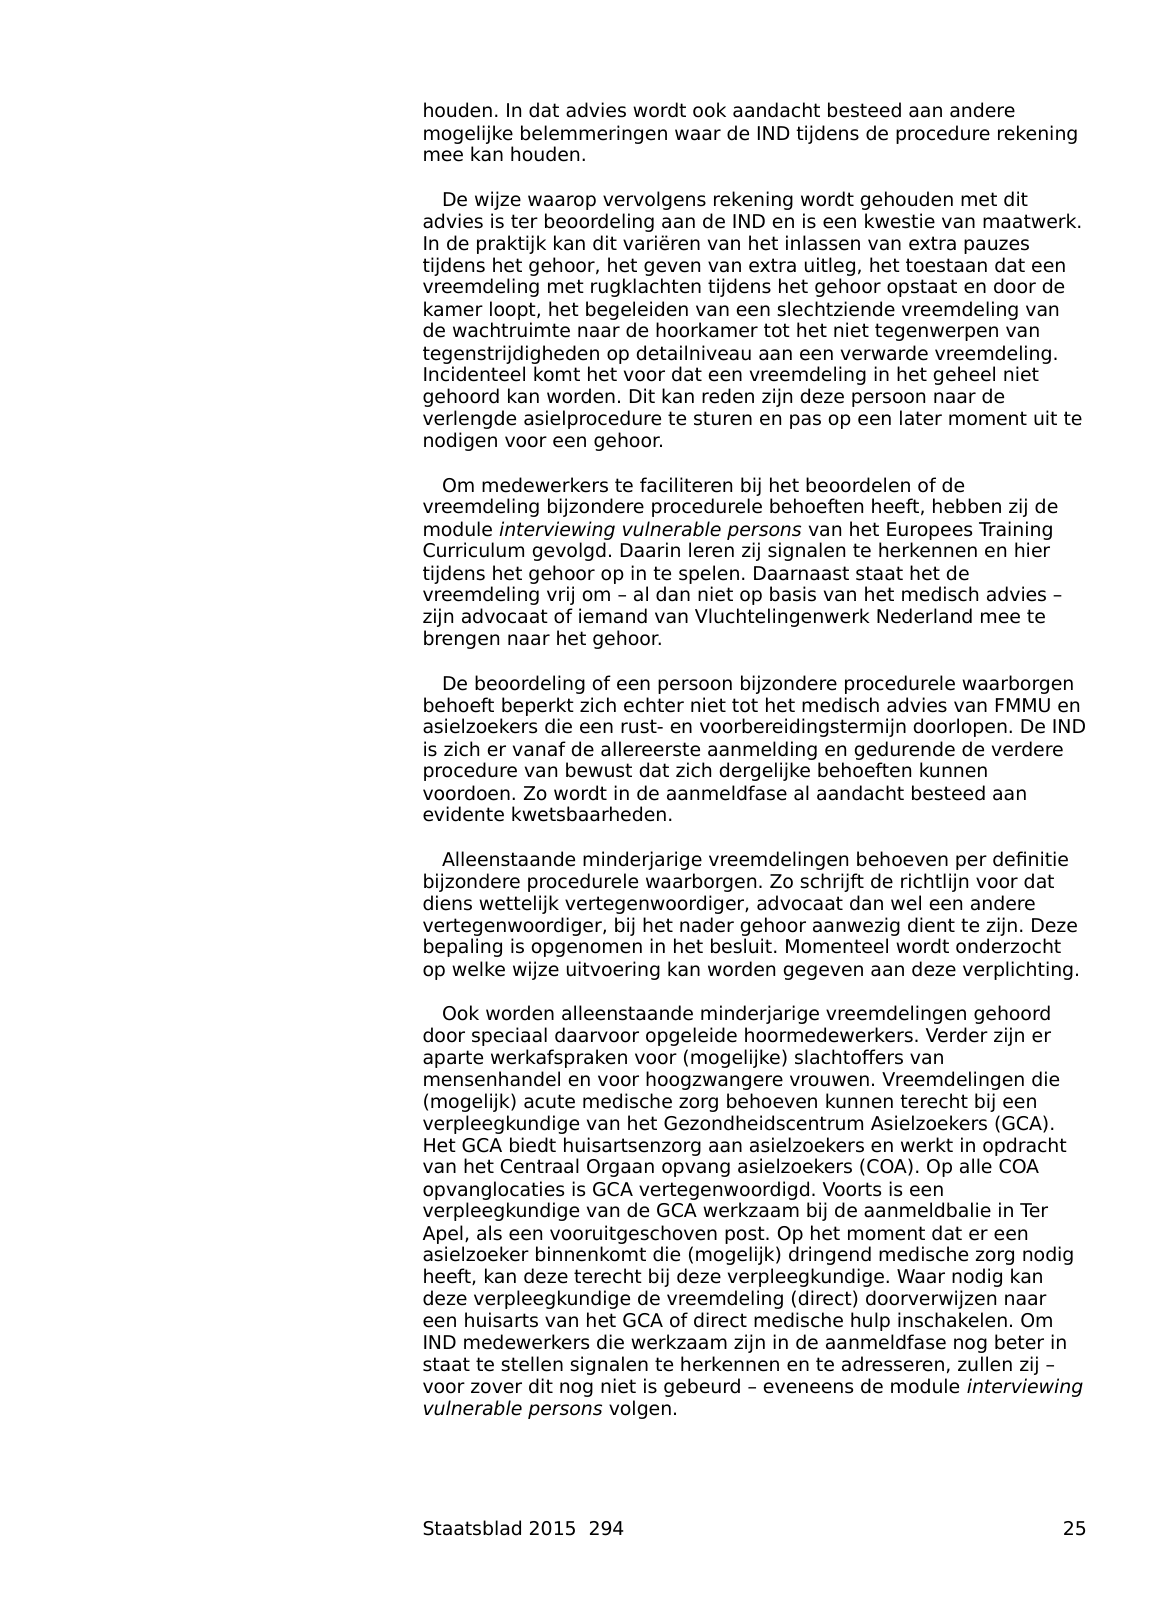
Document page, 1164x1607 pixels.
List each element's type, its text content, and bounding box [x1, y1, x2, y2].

text De beoordeling of een persoon bijzondere procedurele waarborgen behoeft beperkt zich echter niet tot het medisch advies van FMMU en asielzoekers die een rust- en voorbereidingstermijn doorlopen. De IND is zich er vanaf de allereerste aanmelding en gedurende de verdere procedure van bewust dat zich dergelijke behoeften kunnen voordoen. Zo wordt in de aanmeldfase al aandacht besteed aan evidente kwetsbaarheden. [422, 672, 1087, 826]
text Om medewerkers te faciliteren bij het beoordelen of de vreemdeling bijzondere procedurele behoeften heeft, hebben zij de module interviewing vulnerable persons van het Europees Training Curriculum gevolgd. Daarin leren zij signalen te herkennen en hier tijdens het gehoor op in te spelen. Daarnaast staat het de vreemdeling vrij om – al dan niet op basis van het medisch advies – zijn advocaat of iemand van Vluchtelingenwerk Nederland mee te brengen naar het gehoor. [422, 474, 1087, 650]
text Alleenstaande minderjarige vreemdelingen behoeven per definitie bijzondere procedurele waarborgen. Zo schrijft de richtlijn voor dat diens wettelijk vertegenwoordiger, advocaat dan wel een andere vertegenwoordiger, bij het nader gehoor aanwezig dient te zijn. Deze bepaling is opgenomen in het besluit. Momenteel wordt onderzocht op welke wijze uitvoering kan worden gegeven aan deze verplichting. [422, 848, 1087, 980]
text houden. In dat advies wordt ook aandacht besteed aan andere mogelijke belemmeringen waar de IND tijdens de procedure rekening mee kan houden. [422, 100, 1087, 166]
text De wijze waarop vervolgens rekening wordt gehouden met dit advies is ter beoordeling aan de IND en is een kwestie van maatwerk. In de praktijk kan dit variëren van het inlassen van extra pauzes tijdens het gehoor, het geven van extra uitleg, het toestaan dat een vreemdeling met rugklachten tijdens het gehoor opstaat en door de kamer loopt, het begeleiden van een slechtziende vreemdeling van de wachtruimte naar de hoorkamer tot het niet tegenwerpen van tegenstrijdigheden op detailniveau aan een verwarde vreemdeling. Incidenteel komt het voor dat een vreemdeling in het geheel niet gehoord kan worden. Dit kan reden zijn deze persoon naar de verlengde asielprocedure te sturen en pas op een later moment uit te nodigen voor een gehoor. [422, 188, 1087, 452]
text Ook worden alleenstaande minderjarige vreemdelingen gehoord door speciaal daarvoor opgeleide hoormedewerkers. Verder zijn er aparte werkafspraken voor (mogelijke) slachtoffers van mensenhandel en voor hoogzwangere vrouwen. Vreemdelingen die (mogelijk) acute medische zorg behoeven kunnen terecht bij een verpleegkundige van het Gezondheidscentrum Asielzoekers (GCA). Het GCA biedt huisartsenzorg aan asielzoekers en werkt in opdracht van het Centraal Orgaan opvang asielzoekers (COA). Op alle COA opvanglocaties is GCA vertegenwoordigd. Voorts is een verpleegkundige van de GCA werkzaam bij de aanmeldbalie in Ter Apel, als een vooruitgeschoven post. Op het moment dat er een asielzoeker binnenkomt die (mogelijk) dringend medische zorg nodig heeft, kan deze terecht bij deze verpleegkundige. Waar nodig kan deze verpleegkundige de vreemdeling (direct) doorverwijzen naar een huisarts van het GCA of direct medische hulp inschakelen. Om IND medewerkers die werkzaam zijn in de aanmeldfase nog beter in staat te stellen signalen te herkennen en te adresseren, zullen zij – voor zover dit nog niet is gebeurd – eveneens de module interviewing vulnerable persons volgen. [422, 1003, 1087, 1420]
